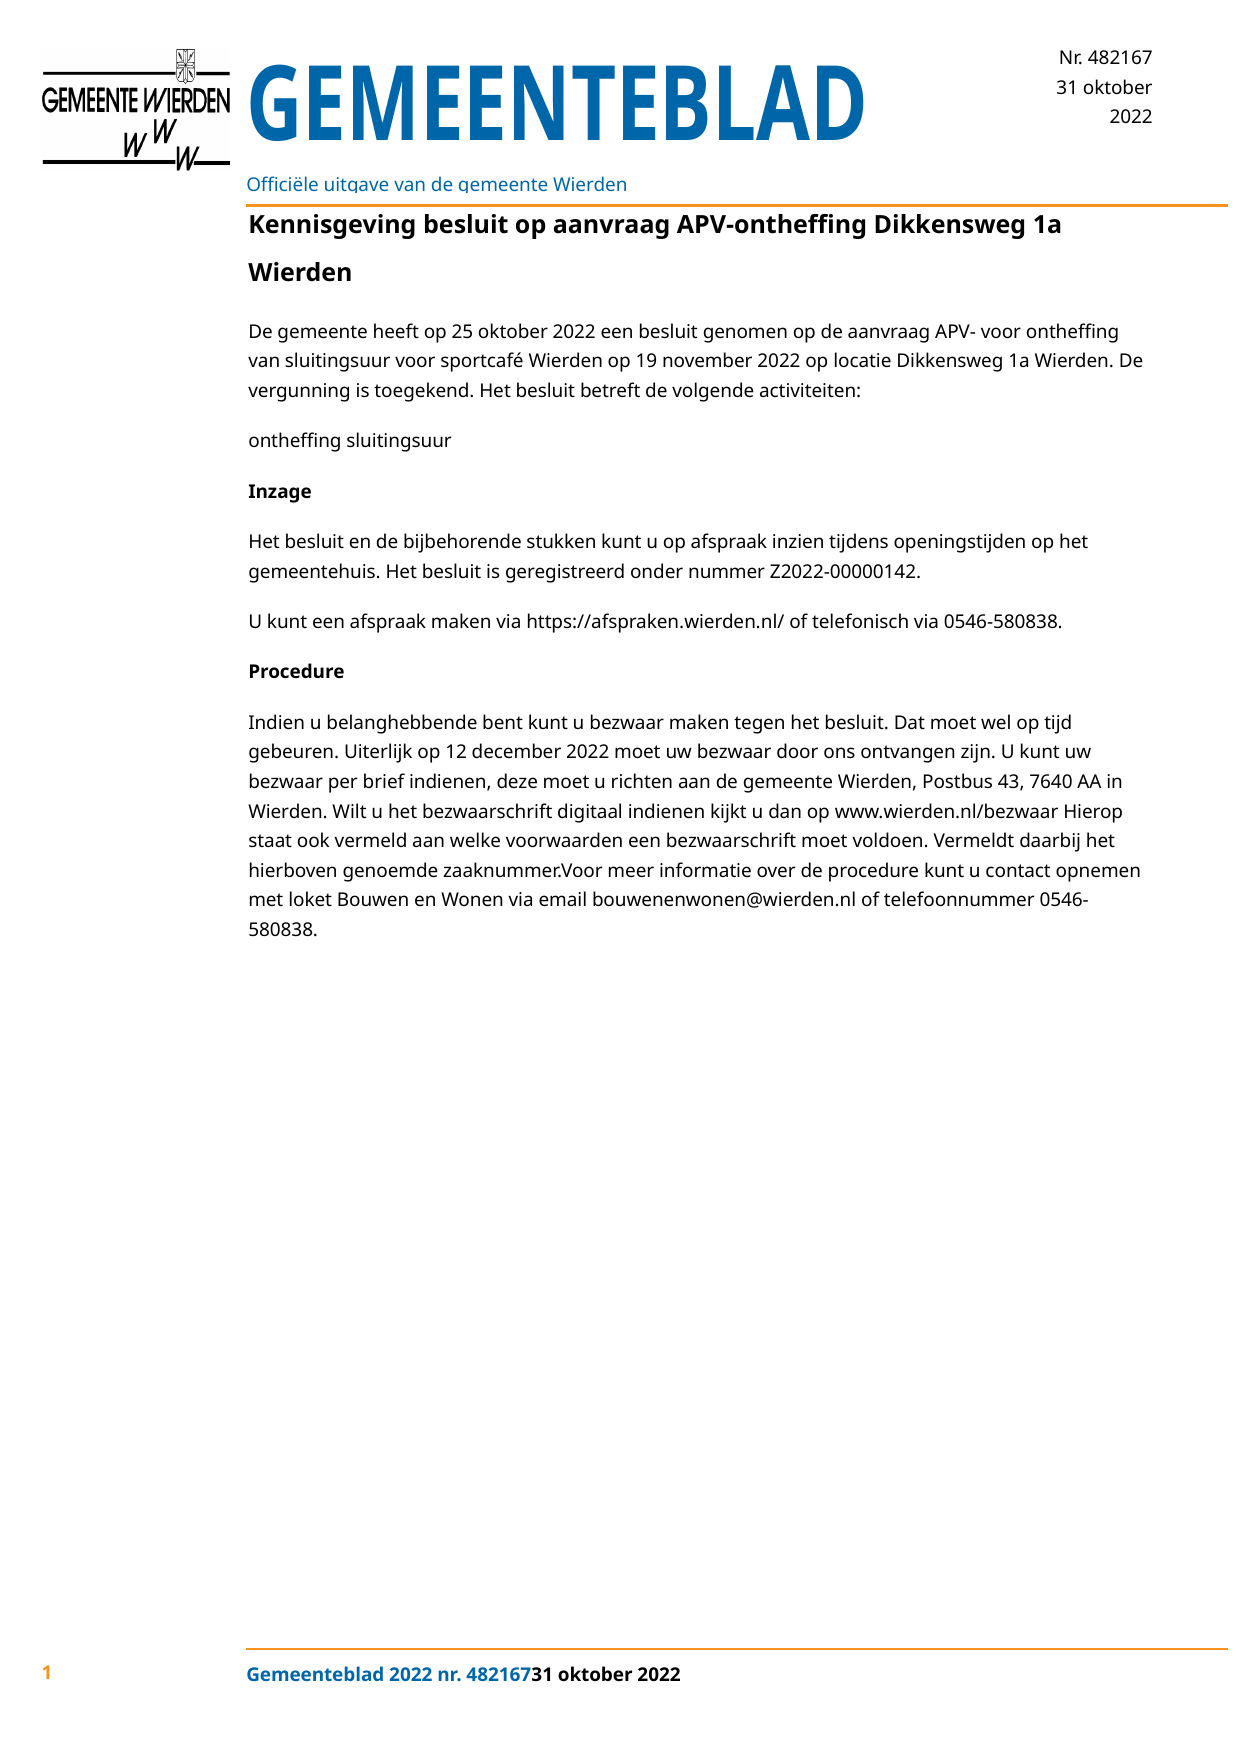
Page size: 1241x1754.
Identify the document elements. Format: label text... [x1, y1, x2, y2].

text U kunt een afspraak maken via https://afspraken.wierden.nl/ of telefonisch via 0546-580838. [248, 608, 1152, 634]
text Inzage [248, 478, 1152, 504]
text De gemeente heeft op 25 oktober 2022 een besluit genomen op de aanvraag APV- voor ontheffing van sluitingsuur voor sportcafé Wierden op 19 november 2022 op locatie Dikkensweg 1a Wierden. De vergunning is toegekend. Het besluit betreft de volgende activiteiten: [248, 318, 1152, 403]
text ontheffing sluitingsuur [248, 427, 1152, 453]
text Procedure [248, 659, 1152, 684]
picture [41, 47, 231, 172]
text Kennisgeving besluit op aanvraag APV-ontheffing Dikkensweg 1a Wierden [248, 207, 1152, 288]
text Het besluit en de bijbehorende stukken kunt u op afspraak inzien tijdens openingstijden op het gemeentehuis. Het besluit is geregistreerd onder nummer Z2022-00000142. [248, 528, 1152, 584]
text Indien u belanghebbende bent kunt u bezwaar maken tegen het besluit. Dat moet wel op tijd gebeuren. Uiterlijk op 12 december 2022 moet uw bezwaar door ons ontvangen zijn. U kunt uw bezwaar per brief indienen, deze moet u richten aan de gemeente Wierden, Postbus 43, 7640 AA in Wierden. Wilt u het bezwaarschrift digitaal indienen kijkt u dan op www.wierden.nl/bezwaar Hierop staat ook vermeld aan welke voorwaarden een bezwaarschrift moet voldoen. Vermeldt daarbij het hierboven genoemde zaaknummer.Voor meer informatie over de procedure kunt u contact opnemen met loket Bouwen en Wonen via email bouwenenwonen@wierden.nl of telefoonnummer 0546-580838. [248, 709, 1152, 942]
